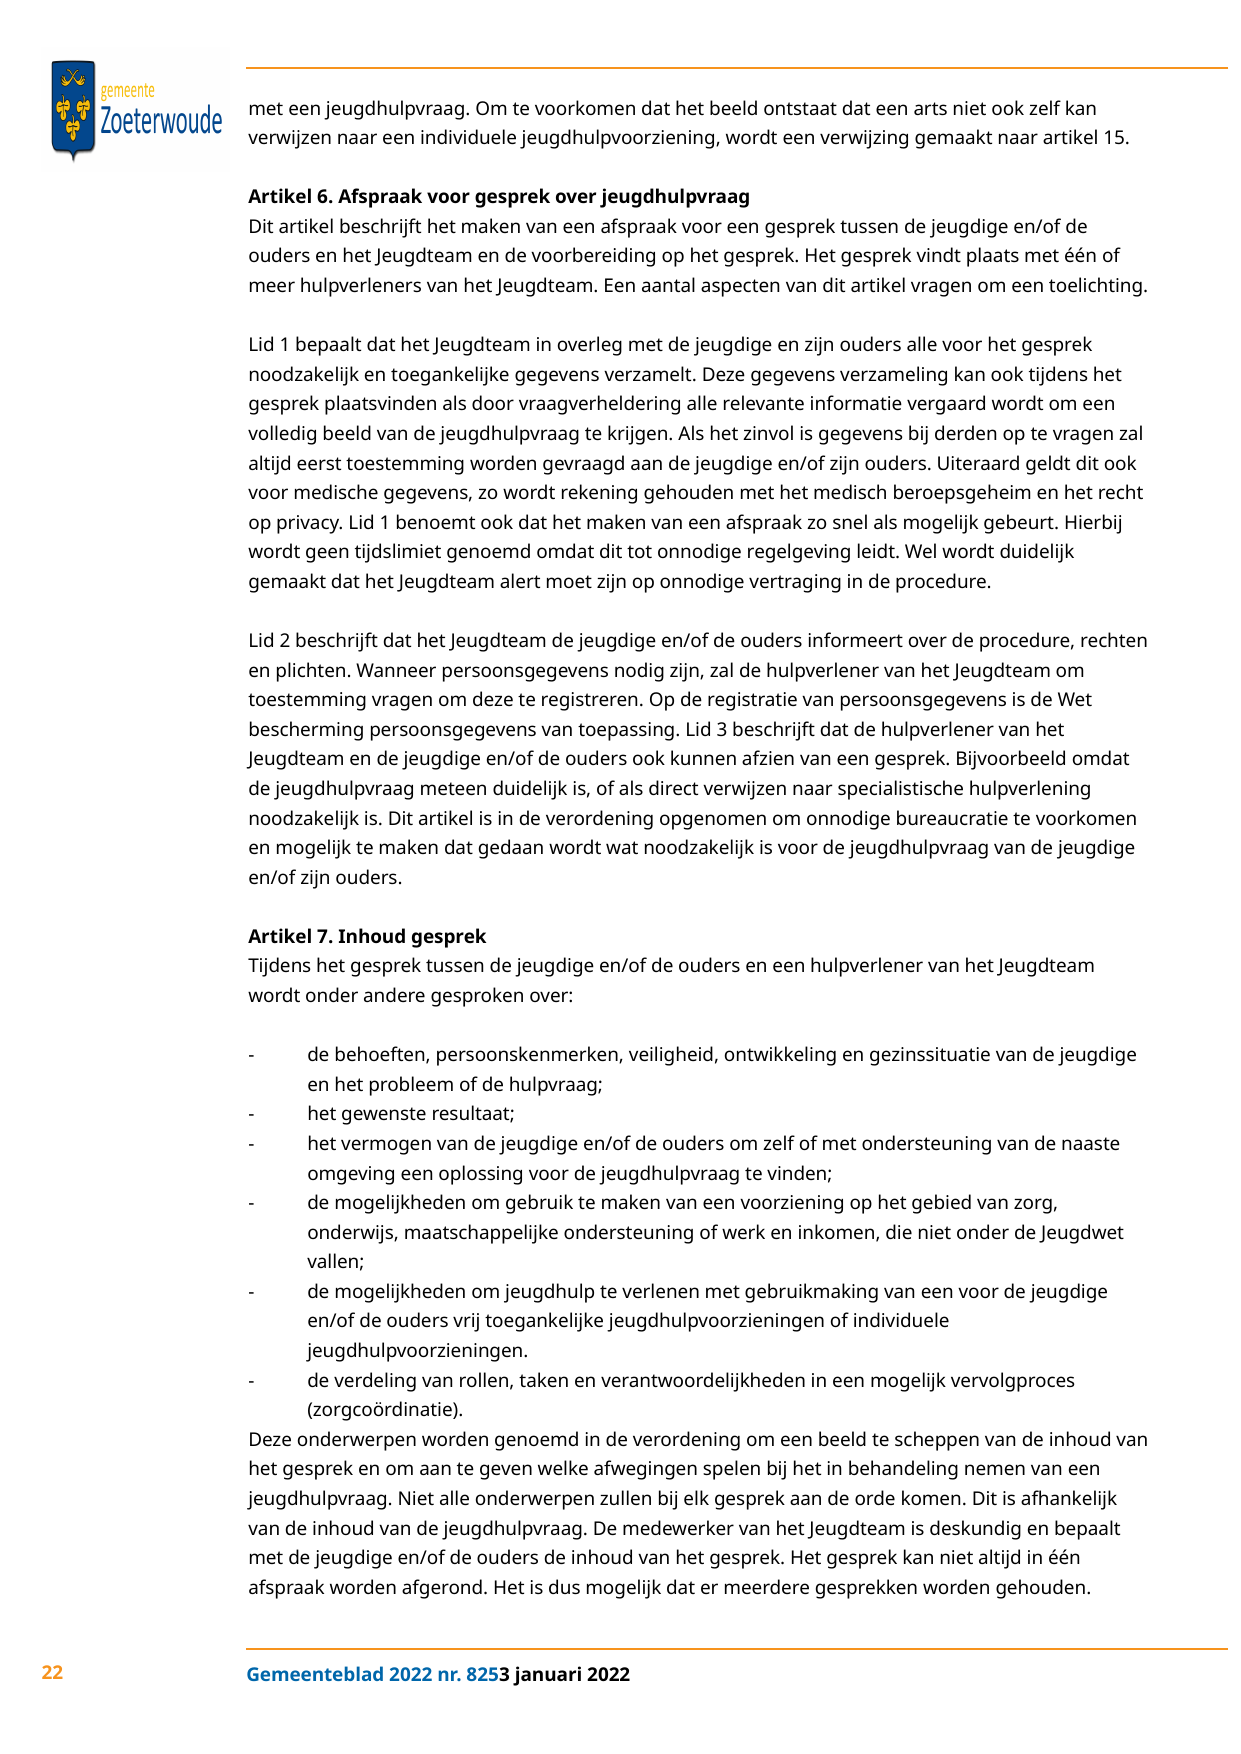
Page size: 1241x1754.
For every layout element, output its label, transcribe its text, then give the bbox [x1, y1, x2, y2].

text Deze onderwerpen worden genoemd in de verordening om een beeld te scheppen van de inhoud van het gesprek en om aan te geven welke afwegingen spelen bij het in behandeling nemen van een jeugdhulpvraag. Niet alle onderwerpen zullen bij elk gesprek aan de orde komen. Dit is afhankelijk van de inhoud van de jeugdhulpvraag. De medewerker van het Jeugdteam is deskundig en bepaalt met de jeugdige en/of de ouders de inhoud van het gesprek. Het gesprek kan niet altijd in één afspraak worden afgerond. Het is dus mogelijk dat er meerdere gesprekken worden gehouden. [248, 1426, 1152, 1600]
list de mogelijkheden om gebruik te maken van een voorziening op het gebied van zorg, onderwijs, maatschappelijke ondersteuning of werk en inkomen, die niet onder de Jeugdwet vallen; [248, 1189, 1152, 1274]
list het gewenste resultaat; [248, 1101, 1152, 1126]
text Artikel 7. Inhoud gesprek [248, 923, 1152, 949]
list de verdeling van rollen, taken en verantwoordelijkheden in een mogelijk vervolgproces (zorgcoördinatie). [248, 1367, 1152, 1422]
text Lid 2 beschrijft dat het Jeugdteam de jeugdige en/of de ouders informeert over de procedure, rechten en plichten. Wanneer persoonsgegevens nodig zijn, zal de hulpverlener van het Jeugdteam om toestemming vragen om deze te registreren. Op de registratie van persoonsgegevens is de Wet bescherming persoonsgegevens van toepassing. Lid 3 beschrijft dat de hulpverlener van het Jeugdteam en de jeugdige en/of de ouders ook kunnen afzien van een gesprek. Bijvoorbeeld omdat de jeugdhulpvraag meteen duidelijk is, of als direct verwijzen naar specialistische hulpverlening noodzakelijk is. Dit artikel is in de verordening opgenomen om onnodige bureaucratie te voorkomen en mogelijk te maken dat gedaan wordt wat noodzakelijk is voor de jeugdhulpvraag van de jeugdige en/of zijn ouders. [248, 627, 1152, 890]
list de behoeften, persoonskenmerken, veiligheid, ontwikkeling en gezinssituatie van de jeugdige en het probleem of de hulpvraag; [248, 1041, 1152, 1097]
list de mogelijkheden om jeugdhulp te verlenen met gebruikmaking van een voor de jeugdige en/of de ouders vrij toegankelijke jeugdhulpvoorzieningen of individuele jeugdhulpvoorzieningen. [248, 1278, 1152, 1363]
picture [41, 47, 231, 172]
text Lid 1 bepaalt dat het Jeugdteam in overleg met de jeugdige en zijn ouders alle voor het gesprek noodzakelijk en toegankelijke gegevens verzamelt. Deze gegevens verzameling kan ook tijdens het gesprek plaatsvinden als door vraagverheldering alle relevante informatie vergaard wordt om een volledig beeld van de jeugdhulpvraag te krijgen. Als het zinvol is gegevens bij derden op te vragen zal altijd eerst toestemming worden gevraagd aan de jeugdige en/of zijn ouders. Uiteraard geldt dit ook voor medische gegevens, zo wordt rekening gehouden met het medisch beroepsgeheim en het recht op privacy. Lid 1 benoemt ook dat het maken van een afspraak zo snel als mogelijk gebeurt. Hierbij wordt geen tijdslimiet genoemd omdat dit tot onnodige regelgeving leidt. Wel wordt duidelijk gemaakt dat het Jeugdteam alert moet zijn op onnodige vertraging in de procedure. [248, 331, 1152, 594]
text Tijdens het gesprek tussen de jeugdige en/of de ouders en een hulpverlener van het Jeugdteam wordt onder andere gesproken over: [248, 953, 1152, 1008]
text Artikel 6. Afspraak voor gesprek over jeugdhulpvraag [248, 183, 1152, 209]
text Dit artikel beschrijft het maken van een afspraak voor een gesprek tussen de jeugdige en/of de ouders en het Jeugdteam en de voorbereiding op het gesprek. Het gesprek vindt plaats met één of meer hulpverleners van het Jeugdteam. Een aantal aspecten van dit artikel vragen om een toelichting. [248, 213, 1152, 298]
list het vermogen van de jeugdige en/of de ouders om zelf of met ondersteuning van de naaste omgeving een oplossing voor de jeugdhulpvraag te vinden; [248, 1130, 1152, 1186]
text met een jeugdhulpvraag. Om te voorkomen dat het beeld ontstaat dat een arts niet ook zelf kan verwijzen naar een individuele jeugdhulpvoorziening, wordt een verwijzing gemaakt naar artikel 15. [248, 95, 1152, 150]
